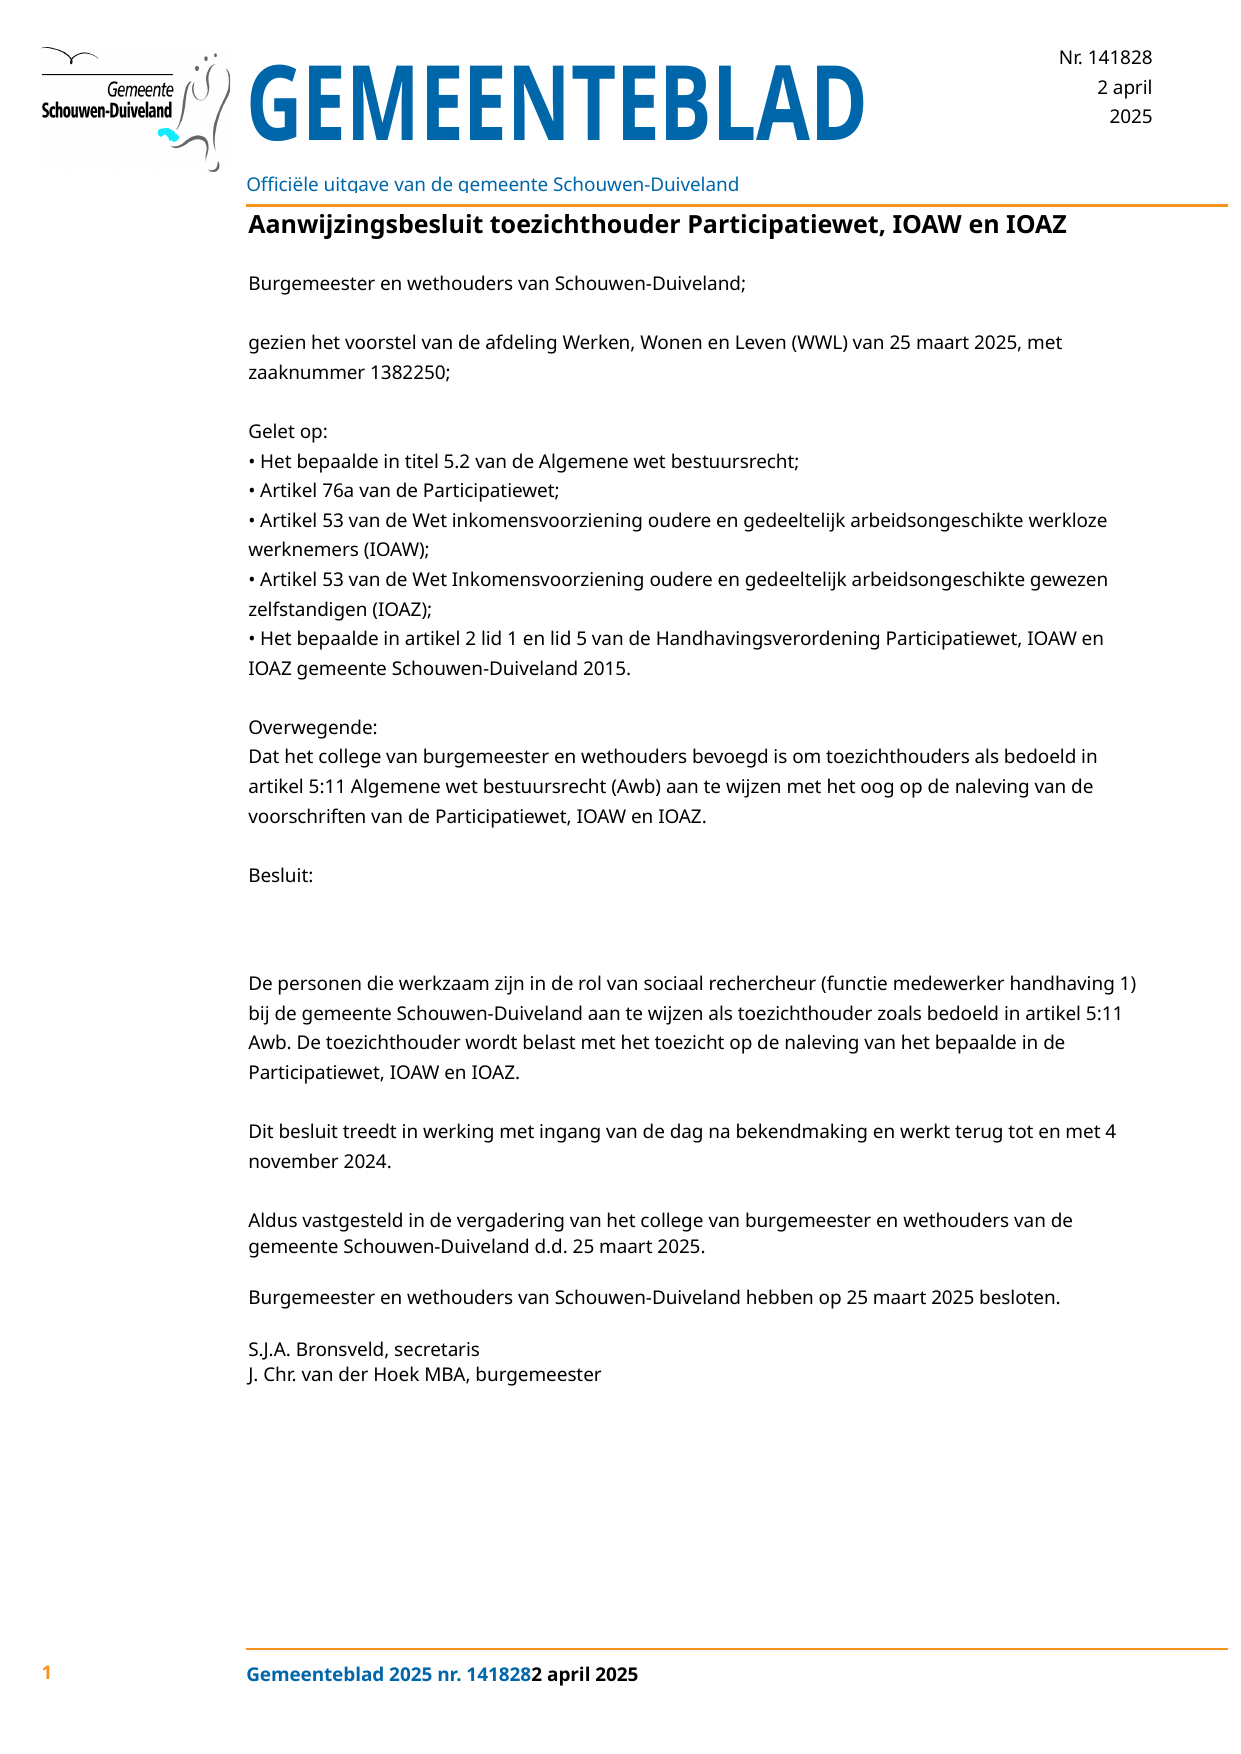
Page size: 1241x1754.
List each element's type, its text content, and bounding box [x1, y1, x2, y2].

text • Het bepaalde in titel 5.2 van de Algemene wet bestuursrecht; [248, 448, 1152, 473]
text Burgemeester en wethouders van Schouwen-Duiveland; [248, 270, 1152, 296]
text Overwegende: [248, 714, 1152, 740]
text • Artikel 53 van de Wet inkomensvoorziening oudere en gedeeltelijk arbeidsongeschikte werkloze werknemers (IOAW); [248, 507, 1152, 562]
text gezien het voorstel van de afdeling Werken, Wonen en Leven (WWL) van 25 maart 2025, met zaaknummer 1382250; [248, 329, 1152, 385]
text • Het bepaalde in artikel 2 lid 1 en lid 5 van de Handhavingsverordening Participatiewet, IOAW en IOAZ gemeente Schouwen-Duiveland 2015. [248, 625, 1152, 681]
text Burgemeester en wethouders van Schouwen-Duiveland hebben op 25 maart 2025 besloten. [248, 1284, 1152, 1310]
text • Artikel 76a van de Participatiewet; [248, 477, 1152, 503]
text S.J.A. Bronsveld, secretaris [248, 1336, 1152, 1361]
text Dit besluit treedt in werking met ingang van de dag na bekendmaking en werkt terug tot en met 4 november 2024. [248, 1118, 1152, 1174]
text Dat het college van burgemeester en wethouders bevoegd is om toezichthouders als bedoeld in artikel 5:11 Algemene wet bestuursrecht (Awb) aan te wijzen met het oog op de naleving van de voorschriften van de Participatiewet, IOAW en IOAZ. [248, 744, 1152, 828]
picture [41, 47, 231, 172]
text Aanwijzingsbesluit toezichthouder Participatiewet, IOAW en IOAZ [248, 207, 1152, 241]
text • Artikel 53 van de Wet Inkomensvoorziening oudere en gedeeltelijk arbeidsongeschikte gewezen zelfstandigen (IOAZ); [248, 566, 1152, 621]
text De personen die werkzaam zijn in de rol van sociaal rechercheur (functie medewerker handhaving 1) bij de gemeente Schouwen-Duiveland aan te wijzen als toezichthouder zoals bedoeld in artikel 5:11 Awb. De toezichthouder wordt belast met het toezicht op de naleving van het bepaalde in de Participatiewet, IOAW en IOAZ. [248, 970, 1152, 1085]
text J. Chr. van der Hoek MBA, burgemeester [248, 1361, 1152, 1387]
text Aldus vastgesteld in de vergadering van het college van burgemeester en wethouders van de gemeente Schouwen-Duiveland d.d. 25 maart 2025. [248, 1207, 1152, 1258]
text Gelet op: [248, 418, 1152, 444]
text Besluit: [248, 862, 1152, 888]
